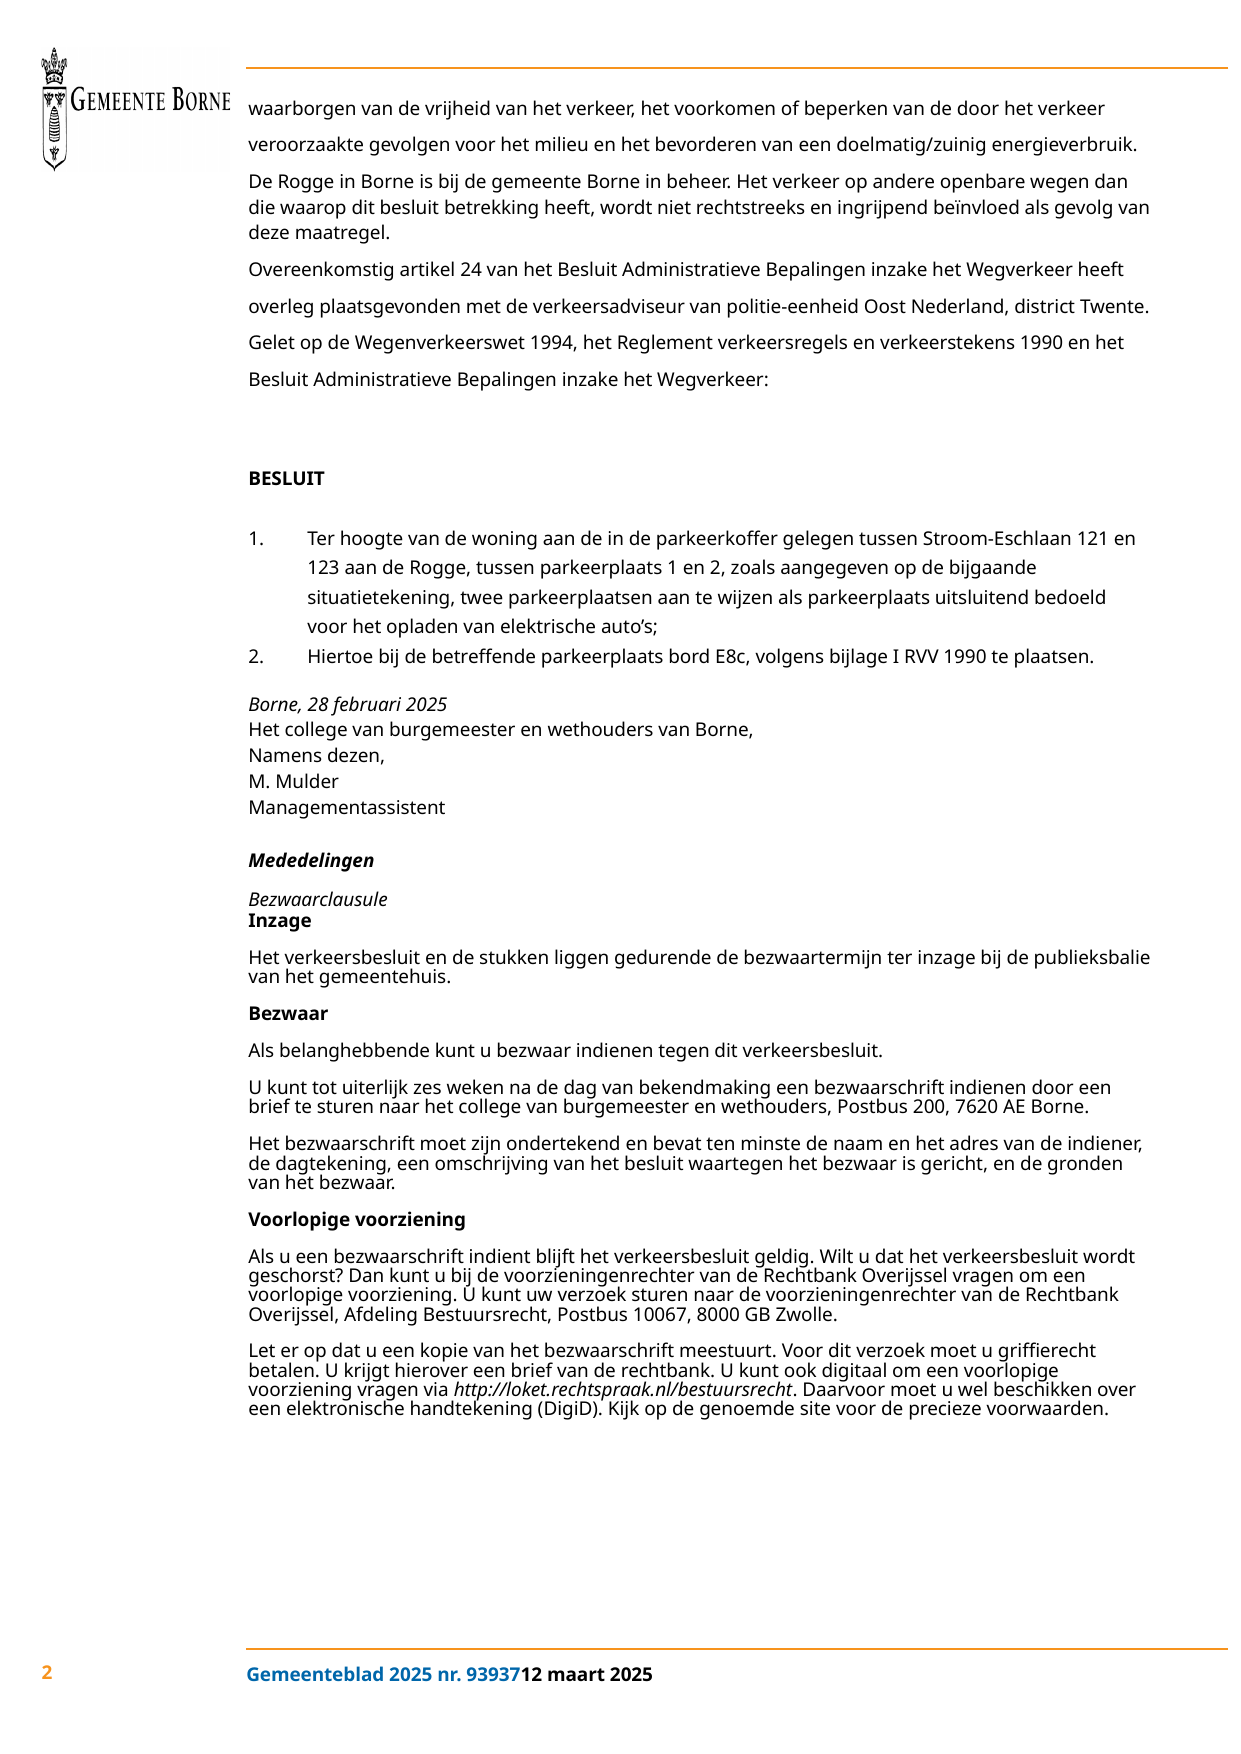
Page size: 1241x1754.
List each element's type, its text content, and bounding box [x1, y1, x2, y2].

text Besluit Administratieve Bepalingen inzake het Wegverkeer: [248, 366, 1152, 392]
text U kunt tot uiterlijk zes weken na de dag van bekendmaking een bezwaarschrift indienen door een brief te sturen naar het college van burgemeester en wethouders, Postbus 200, 7620 AE Borne. [248, 1079, 1152, 1117]
text Als u een bezwaarschrift indient blijft het verkeersbesluit geldig. Wilt u dat het verkeersbesluit wordt geschorst? Dan kunt u bij de voorzieningenrechter van de Rechtbank Overijssel vragen om een voorlopige voorziening. U kunt uw verzoek sturen naar de voorzieningenrechter van de Rechtbank Overijssel, Afdeling Bestuursrecht, Postbus 10067, 8000 GB Zwolle. [248, 1248, 1152, 1325]
text Managementassistent [248, 794, 1152, 819]
text Overeenkomstig artikel 24 van het Besluit Administratieve Bepalingen inzake het Wegverkeer heeft [248, 256, 1152, 282]
text Let er op dat u een kopie van het bezwaarschrift meestuurt. Voor dit verzoek moet u griffierecht betalen. U krijgt hierover een brief van de rechtbank. U kunt ook digitaal om een voorlopige voorziening vragen via http://loket.rechtspraak.nl/bestuursrecht. Daarvoor moet u wel beschikken over een elektronische handtekening (DigiD). Kijk op de genoemde site voor de precieze voorwaarden. [248, 1342, 1152, 1419]
text Mededelingen [248, 847, 1152, 872]
text Bezwaarclausule [248, 886, 1152, 912]
text De Rogge in Borne is bij de gemeente Borne in beheer. Het verkeer op andere openbare wegen dan die waarop dit besluit betrekking heeft, wordt niet rechtstreeks en ingrijpend beïnvloed als gevolg van deze maatregel. [248, 168, 1152, 245]
text BESLUIT [248, 466, 1152, 491]
text waarborgen van de vrijheid van het verkeer, het voorkomen of beperken van de door het verkeer [248, 95, 1152, 121]
text Gelet op de Wegenverkeerswet 1994, het Reglement verkeersregels en verkeerstekens 1990 en het [248, 329, 1152, 355]
text Inzage [248, 912, 1152, 931]
text Het bezwaarschrift moet zijn ondertekend en bevat ten minste de naam en het adres van de indiener, de dagtekening, een omschrijving van het besluit waartegen het bezwaar is gericht, en de gronden van het bezwaar. [248, 1135, 1152, 1193]
list Hiertoe bij de betreffende parkeerplaats bord E8c, volgens bijlage I RVV 1990 te plaatsen. [248, 643, 1152, 669]
text Voorlopige voorziening [248, 1211, 1152, 1230]
text Het verkeersbesluit en de stukken liggen gedurende de bezwaartermijn ter inzage bij de publieksbalie van het gemeentehuis. [248, 949, 1152, 987]
text veroorzaakte gevolgen voor het milieu en het bevorderen van een doelmatig/zuinig energieverbruik. [248, 131, 1152, 157]
text overleg plaatsgevonden met de verkeersadviseur van politie-eenheid Oost Nederland, district Twente. [248, 293, 1152, 319]
text Het college van burgemeester en wethouders van Borne, [248, 717, 1152, 742]
text Bezwaar [248, 1005, 1152, 1024]
picture [41, 47, 231, 172]
list Ter hoogte van de woning aan de in de parkeerkoffer gelegen tussen Stroom-Eschlaan 121 en 123 aan de Rogge, tussen parkeerplaats 1 en 2, zoals aangegeven op de bijgaande situatietekening, twee parkeerplaatsen aan te wijzen als parkeerplaats uitsluitend bedoeld voor het opladen van elektrische auto’s; [248, 525, 1152, 639]
text Namens dezen, [248, 742, 1152, 768]
text Als belanghebbende kunt u bezwaar indienen tegen dit verkeersbesluit. [248, 1042, 1152, 1061]
text Borne, 28 februari 2025 [248, 691, 1152, 717]
text M. Mulder [248, 768, 1152, 794]
